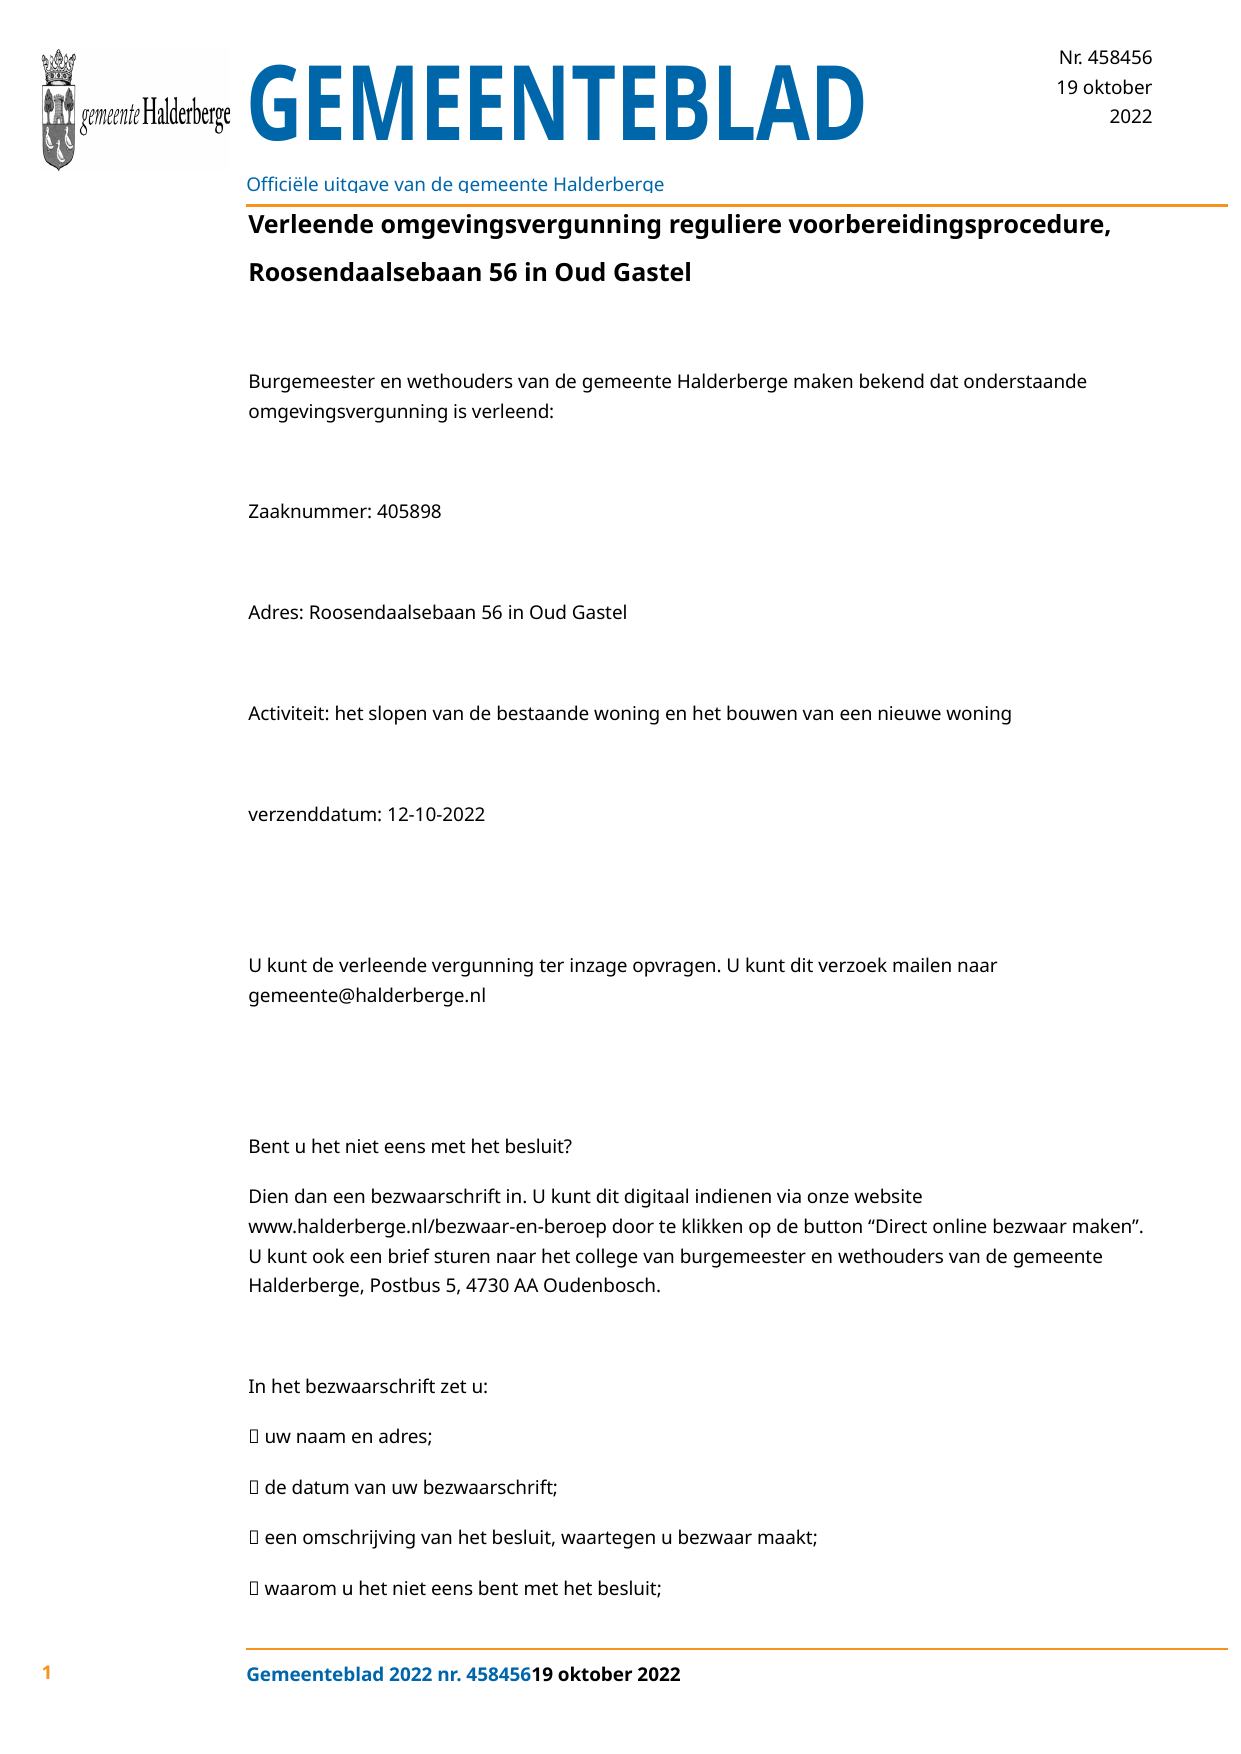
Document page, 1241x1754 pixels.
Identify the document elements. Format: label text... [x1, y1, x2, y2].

text Zaaknummer: 405898 [248, 499, 1152, 524]
text In het bezwaarschrift zet u: [248, 1373, 1152, 1399]
text Verleende omgevingsvergunning reguliere voorbereidingsprocedure, Roosendaalsebaan 56 in Oud Gastel [248, 207, 1152, 288]
text  waarom u het niet eens bent met het besluit; [248, 1575, 1152, 1601]
text Dien dan een bezwaarschrift in. U kunt dit digitaal indienen via onze website www.halderberge.nl/bezwaar-en-beroep door te klikken op de button “Direct online bezwaar maken”. U kunt ook een brief sturen naar het college van burgemeester en wethouders van de gemeente Halderberge, Postbus 5, 4730 AA Oudenbosch. [248, 1184, 1152, 1298]
text U kunt de verleende vergunning ter inzage opvragen. U kunt dit verzoek mailen naar gemeente@halderberge.nl [248, 952, 1152, 1008]
text  uw naam en adres; [248, 1424, 1152, 1449]
text  de datum van uw bezwaarschrift; [248, 1474, 1152, 1500]
picture [41, 47, 231, 172]
text Bent u het niet eens met het besluit? [248, 1133, 1152, 1159]
text Activiteit: het slopen van de bestaande woning en het bouwen van een nieuwe woning [248, 700, 1152, 726]
text Burgemeester en wethouders van de gemeente Halderberge maken bekend dat onderstaande omgevingsvergunning is verleend: [248, 368, 1152, 424]
text Adres: Roosendaalsebaan 56 in Oud Gastel [248, 599, 1152, 625]
text verzenddatum: 12-10-2022 [248, 801, 1152, 827]
text  een omschrijving van het besluit, waartegen u bezwaar maakt; [248, 1524, 1152, 1550]
